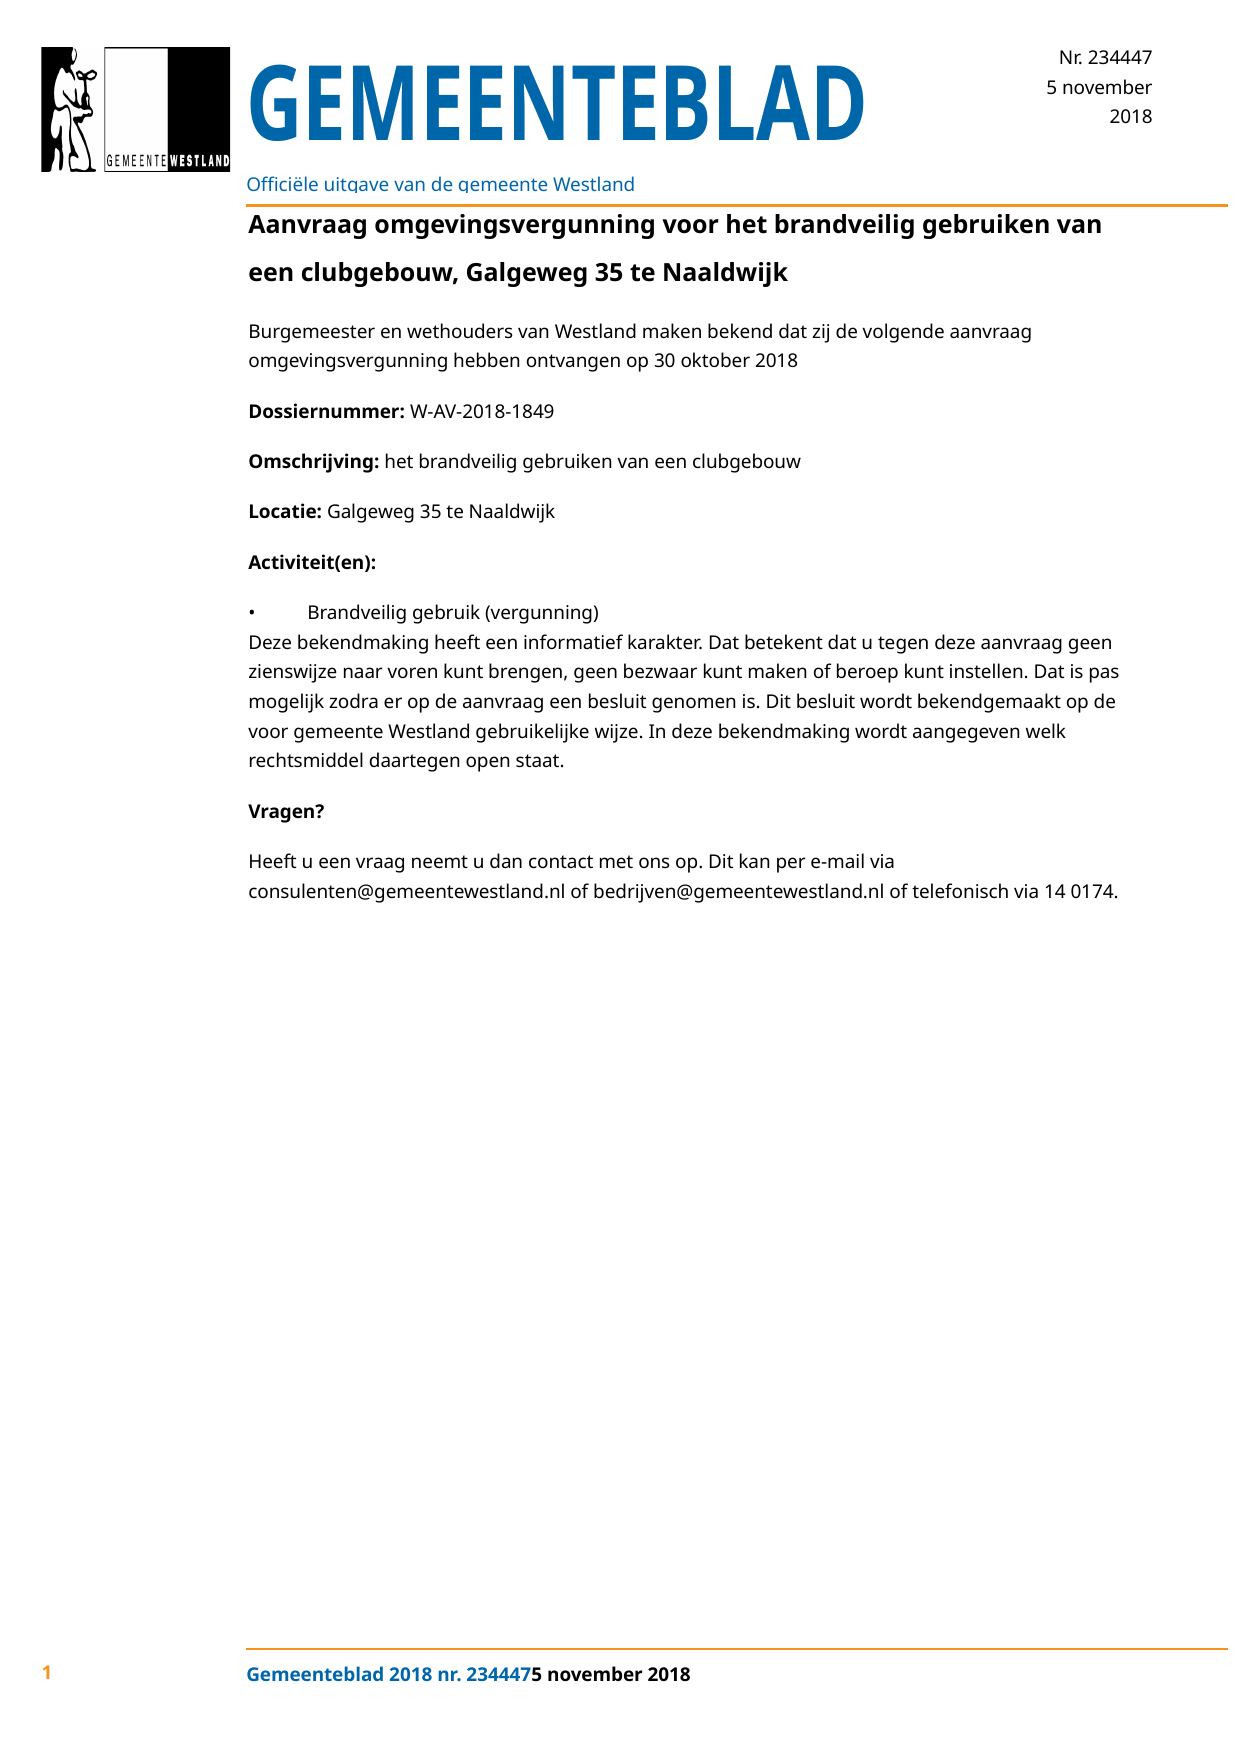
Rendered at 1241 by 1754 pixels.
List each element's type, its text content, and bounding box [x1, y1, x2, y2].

text Locatie: Galgeweg 35 te Naaldwijk [248, 499, 1152, 524]
list Brandveilig gebruik (vergunning) [248, 599, 1152, 625]
text Aanvraag omgevingsvergunning voor het brandveilig gebruiken van een clubgebouw, Galgeweg 35 te Naaldwijk [248, 207, 1152, 288]
text Burgemeester en wethouders van Westland maken bekend dat zij de volgende aanvraag omgevingsvergunning hebben ontvangen op 30 oktober 2018 [248, 318, 1152, 373]
text Dossiernummer: W-AV-2018-1849 [248, 398, 1152, 424]
text Heeft u een vraag neemt u dan contact met ons op. Dit kan per e-mail via consulenten@gemeentewestland.nl of bedrijven@gemeentewestland.nl of telefonisch via 14 0174. [248, 848, 1152, 904]
picture [41, 47, 231, 172]
text Deze bekendmaking heeft een informatief karakter. Dat betekent dat u tegen deze aanvraag geen zienswijze naar voren kunt brengen, geen bezwaar kunt maken of beroep kunt instellen. Dat is pas mogelijk zodra er op de aanvraag een besluit genomen is. Dit besluit wordt bekendgemaakt op de voor gemeente Westland gebruikelijke wijze. In deze bekendmaking wordt aangegeven welk rechtsmiddel daartegen open staat. [248, 629, 1152, 773]
text Activiteit(en): [248, 549, 1152, 575]
text Omschrijving: het brandveilig gebruiken van een clubgebouw [248, 448, 1152, 474]
text Vragen? [248, 798, 1152, 824]
